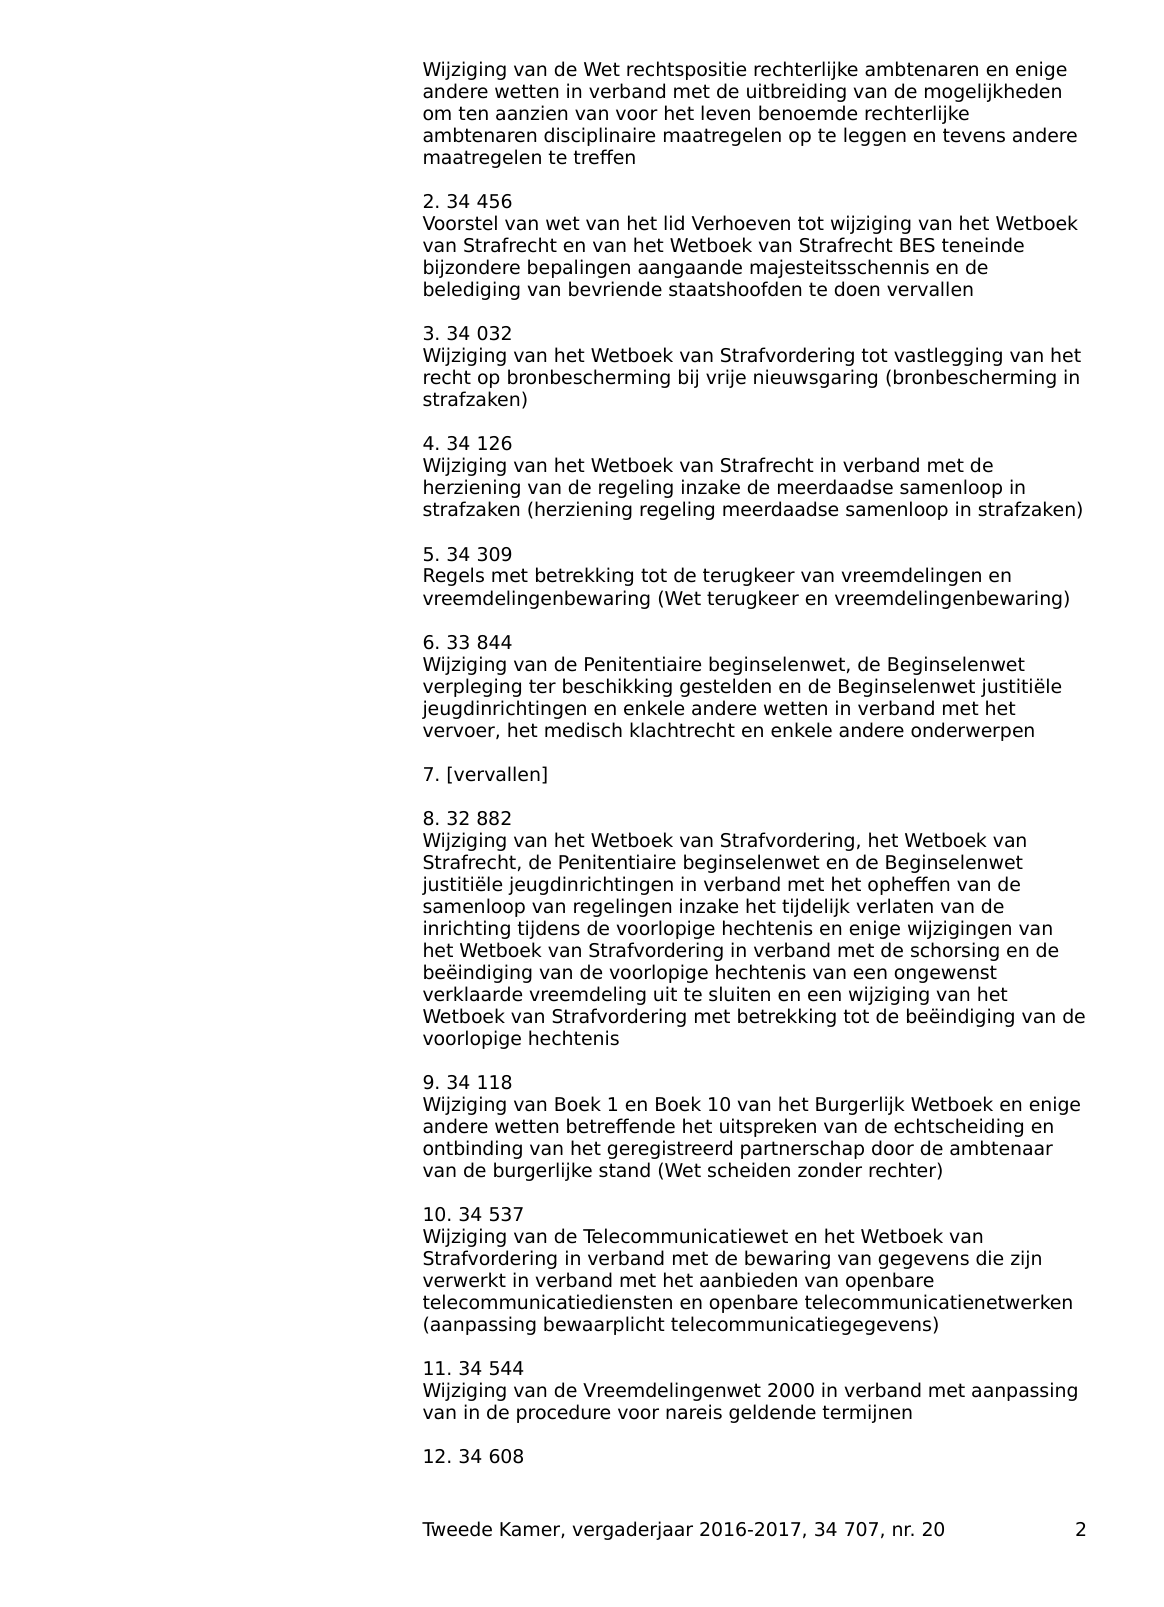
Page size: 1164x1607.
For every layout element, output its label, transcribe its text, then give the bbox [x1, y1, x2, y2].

text Wijziging van de Wet rechtspositie rechterlijke ambtenaren en enige andere wetten in verband met de uitbreiding van de mogelijkheden om ten aanzien van voor het leven benoemde rechterlijke ambtenaren disciplinaire maatregelen op te leggen en tevens andere maatregelen te treffen [422, 59, 1087, 169]
text Wijziging van het Wetboek van Strafvordering, het Wetboek van Strafrecht, de Penitentiaire beginselenwet en de Beginselenwet justitiële jeugdinrichtingen in verband met het opheffen van de samenloop van regelingen inzake het tijdelijk verlaten van de inrichting tijdens de voorlopige hechtenis en enige wijzigingen van het Wetboek van Strafvordering in verband met de schorsing en de beëindiging van de voorlopige hechtenis van een ongewenst verklaarde vreemdeling uit te sluiten en een wijziging van het Wetboek van Strafvordering met betrekking tot de beëindiging van de voorlopige hechtenis [422, 830, 1087, 1049]
text Wijziging van het Wetboek van Strafrecht in verband met de herziening van de regeling inzake de meerdaadse samenloop in strafzaken (herziening regeling meerdaadse samenloop in strafzaken) [422, 455, 1087, 521]
text 11. 34 544 [422, 1358, 1087, 1380]
text 12. 34 608 [422, 1446, 1087, 1468]
text 4. 34 126 [422, 433, 1087, 455]
text Wijziging van de Penitentiaire beginselenwet, de Beginselenwet verpleging ter beschikking gestelden en de Beginselenwet justitiële jeugdinrichtingen en enkele andere wetten in verband met het vervoer, het medisch klachtrecht en enkele andere onderwerpen [422, 653, 1087, 741]
text 9. 34 118 [422, 1072, 1087, 1094]
text 2. 34 456 [422, 191, 1087, 213]
text 7. [vervallen] [422, 764, 1087, 786]
text 6. 33 844 [422, 632, 1087, 653]
text Wijziging van de Vreemdelingenwet 2000 in verband met aanpassing van in de procedure voor nareis geldende termijnen [422, 1380, 1087, 1424]
text Wijziging van Boek 1 en Boek 10 van het Burgerlijk Wetboek en enige andere wetten betreffende het uitspreken van de echtscheiding en ontbinding van het geregistreerd partnerschap door de ambtenaar van de burgerlijke stand (Wet scheiden zonder rechter) [422, 1094, 1087, 1182]
text 8. 32 882 [422, 808, 1087, 830]
text 5. 34 309 [422, 543, 1087, 565]
text 10. 34 537 [422, 1204, 1087, 1226]
text Wijziging van de Telecommunicatiewet en het Wetboek van Strafvordering in verband met de bewaring van gegevens die zijn verwerkt in verband met het aanbieden van openbare telecommunicatiediensten en openbare telecommunicatienetwerken (aanpassing bewaarplicht telecommunicatiegegevens) [422, 1226, 1087, 1336]
text 3. 34 032 [422, 323, 1087, 345]
text Wijziging van het Wetboek van Strafvordering tot vastlegging van het recht op bronbescherming bij vrije nieuwsgaring (bronbescherming in strafzaken) [422, 345, 1087, 411]
text Voorstel van wet van het lid Verhoeven tot wijziging van het Wetboek van Strafrecht en van het Wetboek van Strafrecht BES teneinde bijzondere bepalingen aangaande majesteitsschennis en de belediging van bevriende staatshoofden te doen vervallen [422, 213, 1087, 301]
text Regels met betrekking tot de terugkeer van vreemdelingen en vreemdelingenbewaring (Wet terugkeer en vreemdelingenbewaring) [422, 565, 1087, 609]
